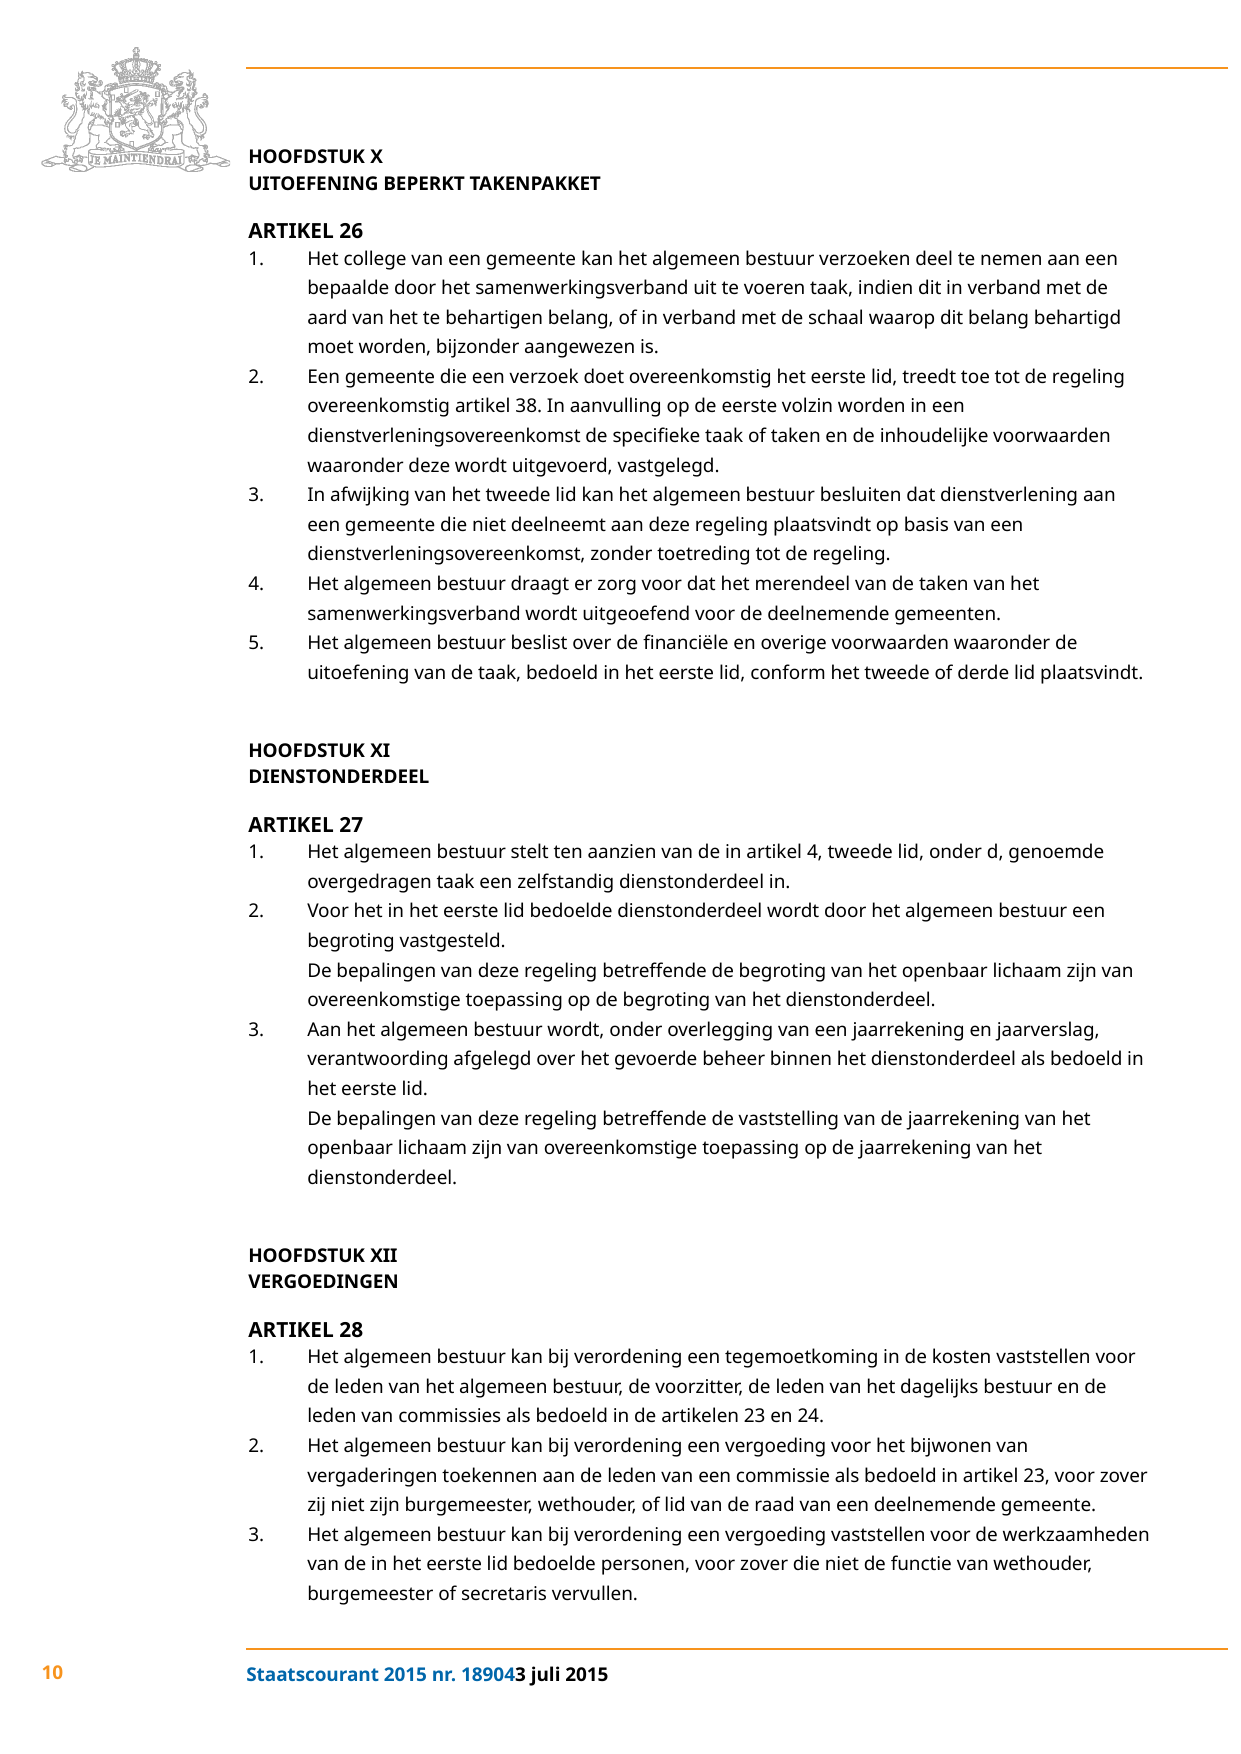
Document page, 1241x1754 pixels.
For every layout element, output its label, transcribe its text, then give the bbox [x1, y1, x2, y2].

text HOOFDSTUK XI [248, 735, 1152, 763]
list Het algemeen bestuur kan bij verordening een vergoeding vaststellen voor de werkzaamheden van de in het eerste lid bedoelde personen, voor zover die niet de functie van wethouder, burgemeester of secretaris vervullen. [248, 1521, 1152, 1606]
text DIENSTONDERDEEL [248, 763, 1152, 789]
list De bepalingen van deze regeling betreffende de vaststelling van de jaarrekening van het openbaar lichaam zijn van overeenkomstige toepassing op de jaarrekening van het dienstonderdeel. [248, 1105, 1152, 1190]
list Aan het algemeen bestuur wordt, onder overlegging van een jaarrekening en jaarverslag, verantwoording afgelegd over het gevoerde beheer binnen het dienstonderdeel als bedoeld in het eerste lid. [248, 1016, 1152, 1101]
list Het college van een gemeente kan het algemeen bestuur verzoeken deel te nemen aan een bepaalde door het samenwerkingsverband uit te voeren taak, indien dit in verband met de aard van het te behartigen belang, of in verband met de schaal waarop dit belang behartigd moet worden, bijzonder aangewezen is. [248, 245, 1152, 359]
text VERGOEDINGEN [248, 1268, 1152, 1294]
list Het algemeen bestuur kan bij verordening een vergoeding voor het bijwonen van vergaderingen toekennen aan de leden van een commissie als bedoeld in artikel 23, voor zover zij niet zijn burgemeester, wethouder, of lid van de raad van een deelnemende gemeente. [248, 1432, 1152, 1517]
text UITOEFENING BEPERKT TAKENPAKKET [248, 170, 1152, 196]
text HOOFDSTUK X [248, 141, 1152, 170]
list In afwijking van het tweede lid kan het algemeen bestuur besluiten dat dienstverlening aan een gemeente die niet deelneemt aan deze regeling plaatsvindt op basis van een dienstverleningsovereenkomst, zonder toetreding tot de regeling. [248, 481, 1152, 566]
text ARTIKEL 28 [248, 1315, 1152, 1343]
list Het algemeen bestuur stelt ten aanzien van de in artikel 4, tweede lid, onder d, genoemde overgedragen taak een zelfstandig dienstonderdeel in. [248, 838, 1152, 894]
list Een gemeente die een verzoek doet overeenkomstig het eerste lid, treedt toe tot de regeling overeenkomstig artikel 38. In aanvulling op de eerste volzin worden in een dienstverleningsovereenkomst de specifieke taak of taken en de inhoudelijke voorwaarden waaronder deze wordt uitgevoerd, vastgelegd. [248, 363, 1152, 478]
list De bepalingen van deze regeling betreffende de begroting van het openbaar lichaam zijn van overeenkomstige toepassing op de begroting van het dienstonderdeel. [248, 957, 1152, 1012]
list Het algemeen bestuur beslist over de financiële en overige voorwaarden waaronder de uitoefening van de taak, bedoeld in het eerste lid, conform het tweede of derde lid plaatsvindt. [248, 629, 1152, 685]
text ARTIKEL 27 [248, 810, 1152, 838]
picture [41, 47, 231, 172]
list Het algemeen bestuur draagt er zorg voor dat het merendeel van de taken van het samenwerkingsverband wordt uitgeoefend voor de deelnemende gemeenten. [248, 570, 1152, 626]
list Het algemeen bestuur kan bij verordening een tegemoetkoming in de kosten vaststellen voor de leden van het algemeen bestuur, de voorzitter, de leden van het dagelijks bestuur en de leden van commissies als bedoeld in de artikelen 23 en 24. [248, 1343, 1152, 1428]
list Voor het in het eerste lid bedoelde dienstonderdeel wordt door het algemeen bestuur een begroting vastgesteld. [248, 898, 1152, 953]
text ARTIKEL 26 [248, 216, 1152, 245]
text HOOFDSTUK XII [248, 1240, 1152, 1268]
